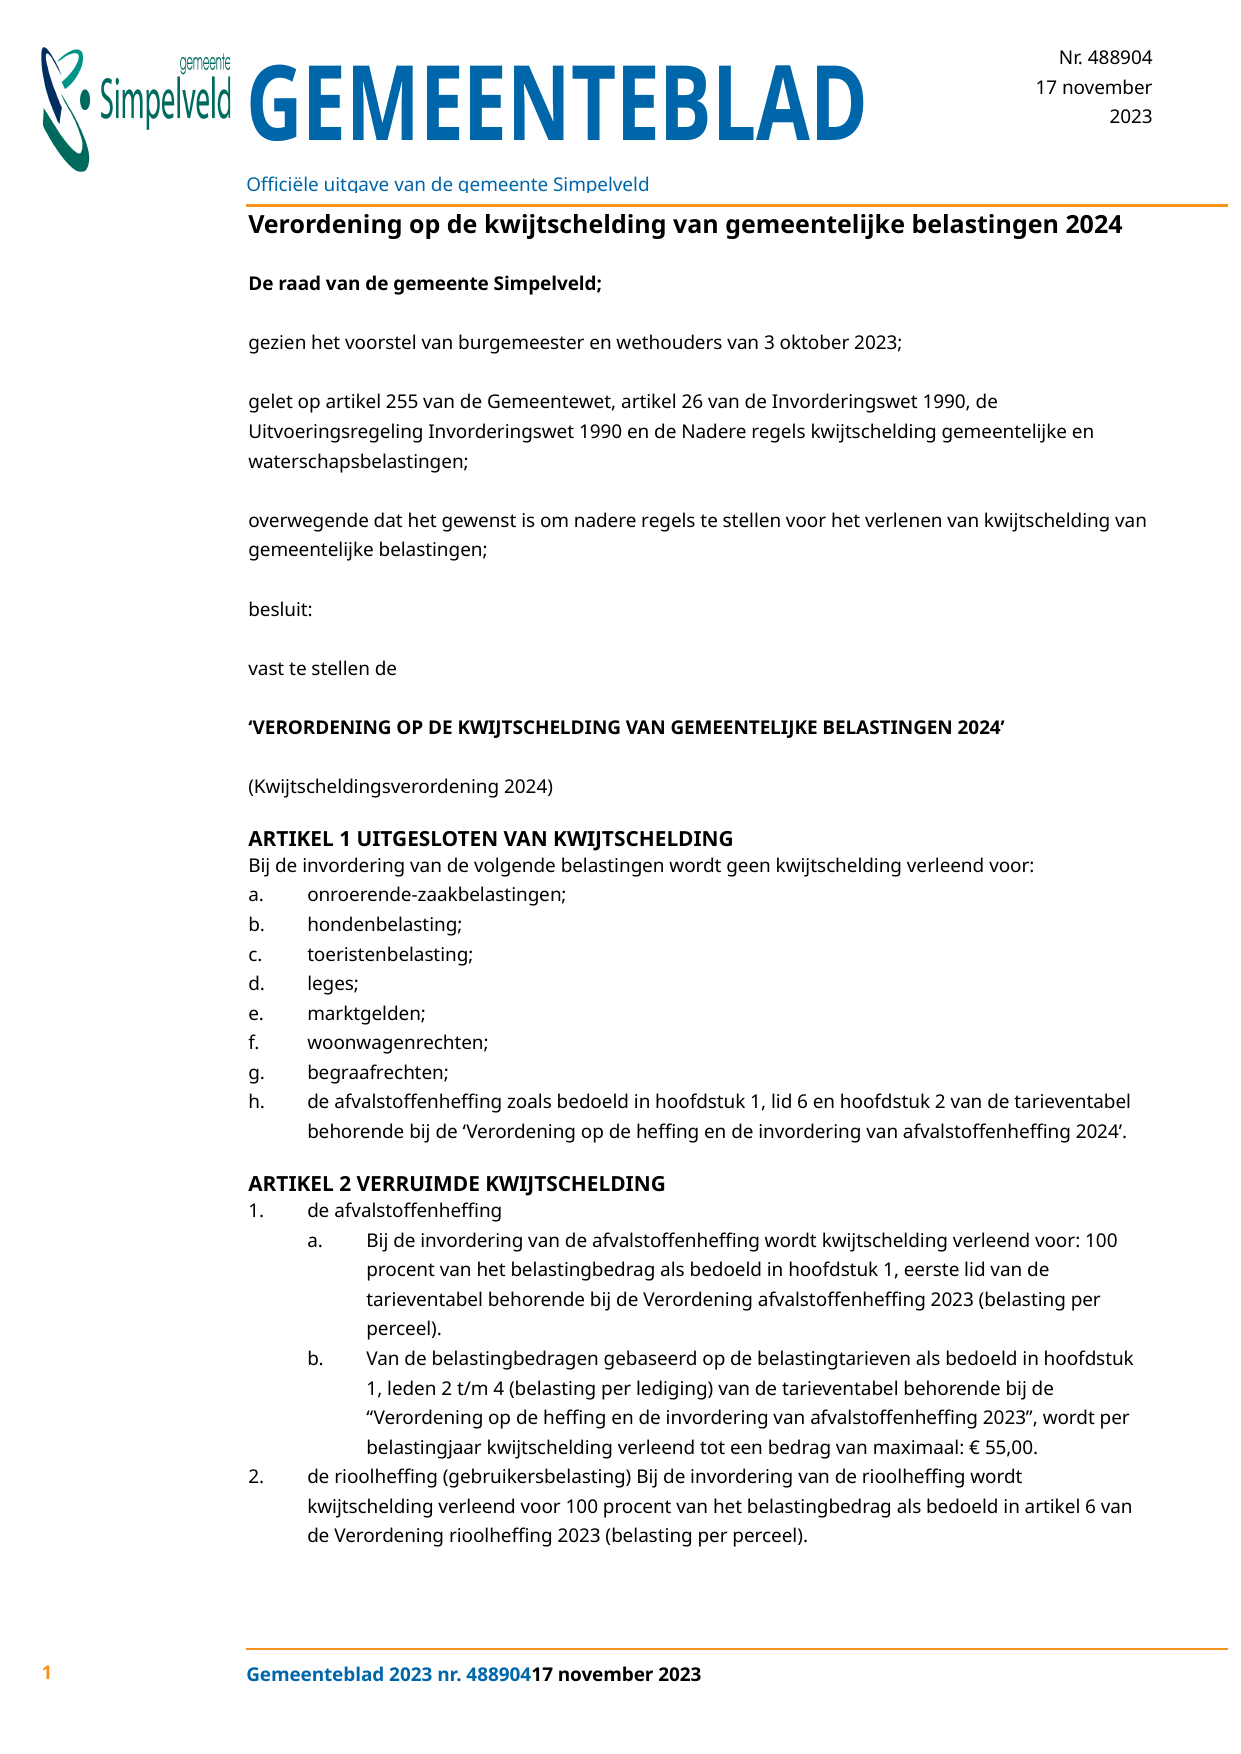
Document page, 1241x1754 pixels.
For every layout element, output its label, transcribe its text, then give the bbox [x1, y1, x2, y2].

text ARTIKEL 2 VERRUIMDE KWIJTSCHELDING [248, 1169, 1152, 1197]
text Verordening op de kwijtschelding van gemeentelijke belastingen 2024 [248, 207, 1152, 241]
list toeristenbelasting; [248, 941, 1152, 967]
list de rioolheffing (gebruikersbelasting) Bij de invordering van de rioolheffing wordt kwijtschelding verleend voor 100 procent van het belastingbedrag als bedoeld in artikel 6 van de Verordening rioolheffing 2023 (belasting per perceel). [248, 1463, 1152, 1548]
text gezien het voorstel van burgemeester en wethouders van 3 oktober 2023; [248, 329, 1152, 355]
text (Kwijtscheldingsverordening 2024) [248, 773, 1152, 799]
list de afvalstoffenheffing [248, 1197, 1152, 1223]
list marktgelden; [248, 1000, 1152, 1026]
text ‘VERORDENING OP DE KWIJTSCHELDING VAN GEMEENTELIJKE BELASTINGEN 2024’ [248, 714, 1152, 740]
list begraafrechten; [248, 1059, 1152, 1085]
list leges; [248, 970, 1152, 996]
picture [41, 47, 231, 172]
text ARTIKEL 1 UITGESLOTEN VAN KWIJTSCHELDING [248, 824, 1152, 852]
text besluit: [248, 596, 1152, 621]
list de afvalstoffenheffing zoals bedoeld in hoofdstuk 1, lid 6 en hoofdstuk 2 van de tarieventabel behorende bij de ‘Verordening op de heffing en de invordering van afvalstoffenheffing 2024’. [248, 1089, 1152, 1144]
list woonwagenrechten; [248, 1029, 1152, 1055]
text vast te stellen de [248, 655, 1152, 681]
list Van de belastingbedragen gebaseerd op de belastingtarieven als bedoeld in hoofdstuk 1, leden 2 t/m 4 (belasting per lediging) van de tarieventabel behorende bij de “Verordening op de heffing en de invordering van afvalstoffenheffing 2023”, wordt per belastingjaar kwijtschelding verleend tot een bedrag van maximaal: € 55,00. [307, 1345, 1152, 1459]
text De raad van de gemeente Simpelveld; [248, 270, 1152, 296]
text overwegende dat het gewenst is om nadere regels te stellen voor het verlenen van kwijtschelding van gemeentelijke belastingen; [248, 507, 1152, 562]
text gelet op artikel 255 van de Gemeentewet, artikel 26 van de Invorderingswet 1990, de Uitvoeringsregeling Invorderingswet 1990 en de Nadere regels kwijtschelding gemeentelijke en waterschapsbelastingen; [248, 389, 1152, 473]
text Bij de invordering van de volgende belastingen wordt geen kwijtschelding verleend voor: [248, 852, 1152, 878]
list onroerende-zaakbelastingen; [248, 882, 1152, 907]
list hondenbelasting; [248, 911, 1152, 937]
list Bij de invordering van de afvalstoffenheffing wordt kwijtschelding verleend voor: 100 procent van het belastingbedrag als bedoeld in hoofdstuk 1, eerste lid van de tarieventabel behorende bij de Verordening afvalstoffenheffing 2023 (belasting per perceel). [307, 1227, 1152, 1341]
